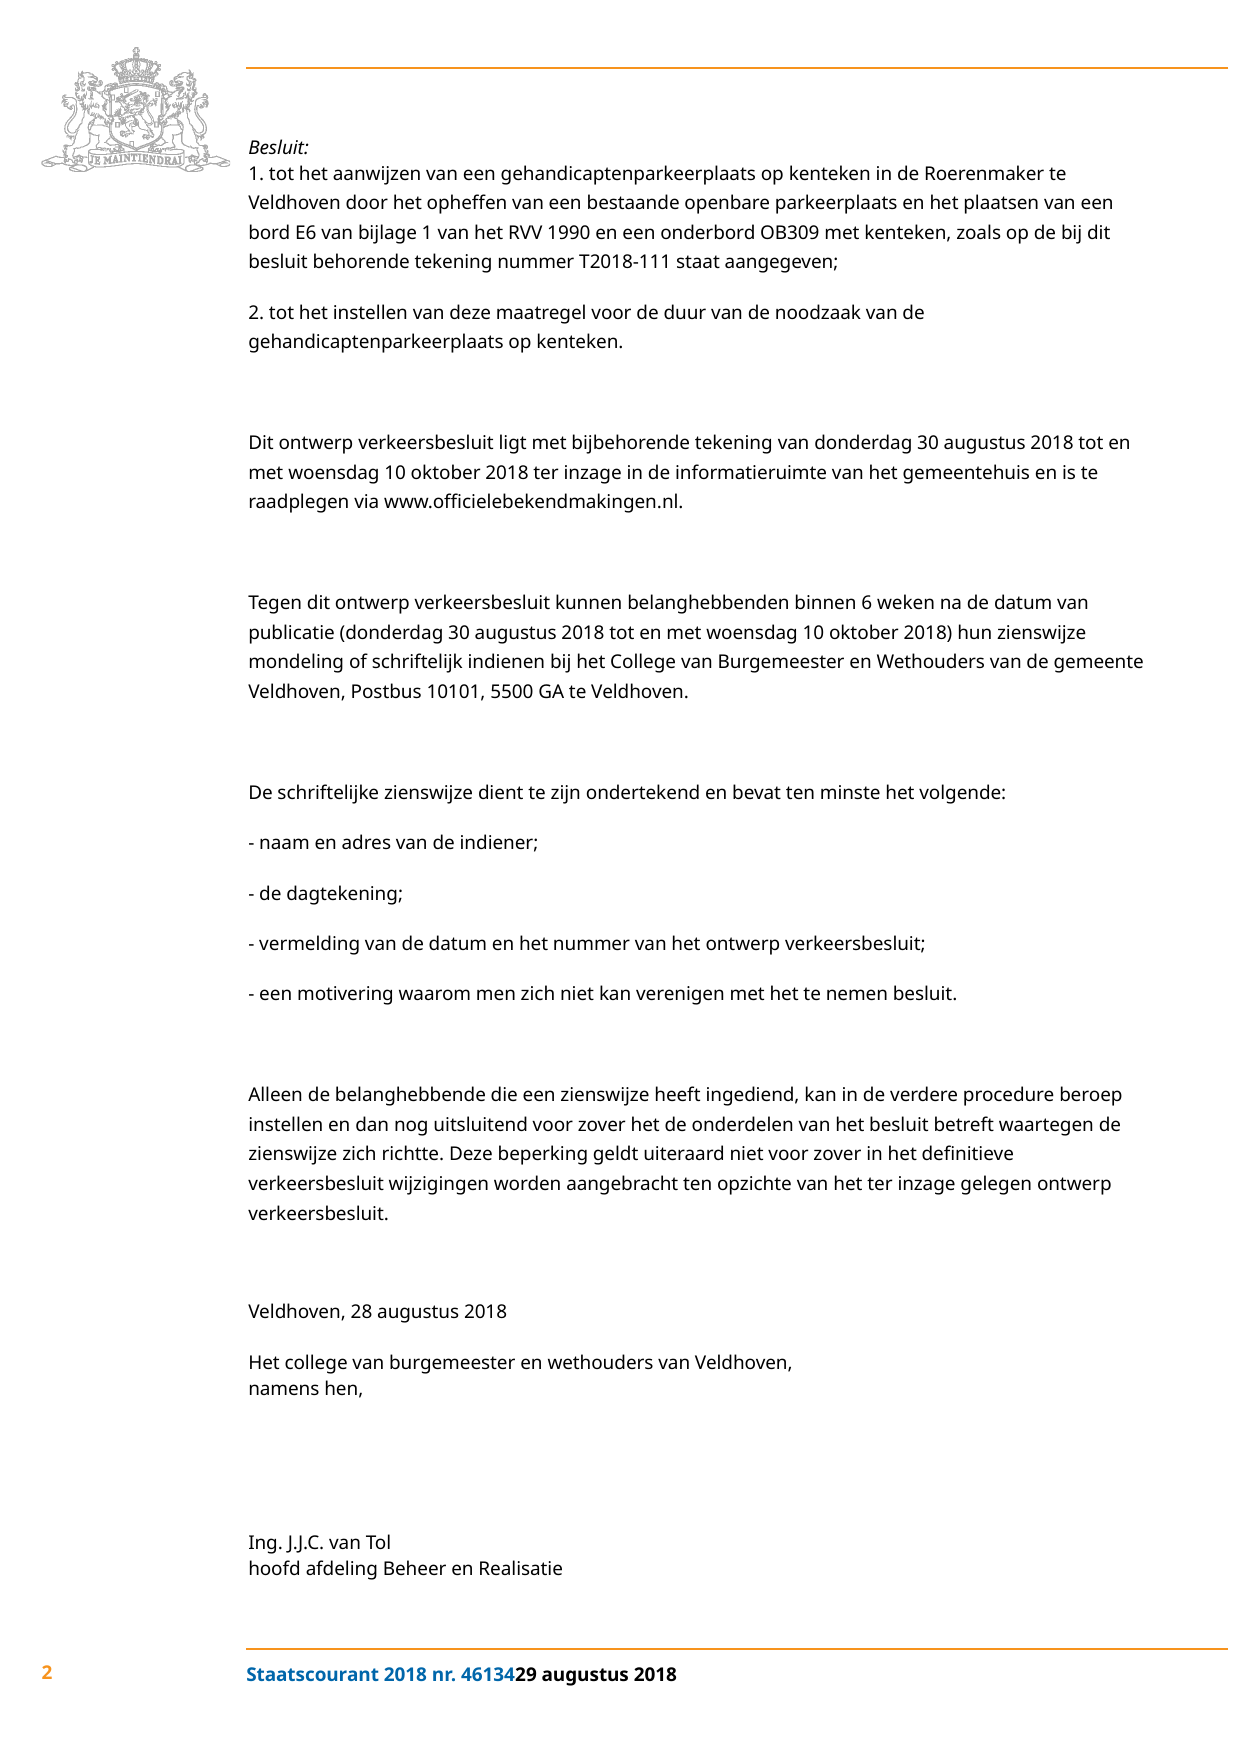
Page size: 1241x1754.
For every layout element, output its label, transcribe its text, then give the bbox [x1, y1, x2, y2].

text Veldhoven, 28 augustus 2018 [248, 1298, 1152, 1324]
text 2. tot het instellen van deze maatregel voor de duur van de noodzaak van de gehandicaptenparkeerplaats op kenteken. [248, 299, 1152, 354]
text - vermelding van de datum en het nummer van het ontwerp verkeersbesluit; [248, 930, 1152, 956]
picture [41, 47, 231, 172]
text Ing. J.J.C. van Tol [248, 1529, 1152, 1555]
text - de dagtekening; [248, 880, 1152, 906]
text namens hen, [248, 1375, 1152, 1401]
text De schriftelijke zienswijze dient te zijn ondertekend en bevat ten minste het volgende: [248, 779, 1152, 805]
text 1. tot het aanwijzen van een gehandicaptenparkeerplaats op kenteken in de Roerenmaker te Veldhoven door het opheffen van een bestaande openbare parkeerplaats en het plaatsen van een bord E6 van bijlage 1 van het RVV 1990 en een onderbord OB309 met kenteken, zoals op de bij dit besluit behorende tekening nummer T2018-111 staat aangegeven; [248, 160, 1152, 274]
text Tegen dit ontwerp verkeersbesluit kunnen belanghebbenden binnen 6 weken na de datum van publicatie (donderdag 30 augustus 2018 tot en met woensdag 10 oktober 2018) hun zienswijze mondeling of schriftelijk indienen bij het College van Burgemeester en Wethouders van de gemeente Veldhoven, Postbus 10101, 5500 GA te Veldhoven. [248, 589, 1152, 704]
text - naam en adres van de indiener; [248, 829, 1152, 855]
text Besluit: [248, 134, 1152, 160]
text Alleen de belanghebbende die een zienswijze heeft ingediend, kan in de verdere procedure beroep instellen en dan nog uitsluitend voor zover het de onderdelen van het besluit betreft waartegen de zienswijze zich richtte. Deze beperking geldt uiteraard niet voor zover in het definitieve verkeersbesluit wijzigingen worden aangebracht ten opzichte van het ter inzage gelegen ontwerp verkeersbesluit. [248, 1081, 1152, 1226]
text Het college van burgemeester en wethouders van Veldhoven, [248, 1349, 1152, 1375]
text - een motivering waarom men zich niet kan verenigen met het te nemen besluit. [248, 981, 1152, 1006]
text Dit ontwerp verkeersbesluit ligt met bijbehorende tekening van donderdag 30 augustus 2018 tot en met woensdag 10 oktober 2018 ter inzage in de informatieruimte van het gemeentehuis en is te raadplegen via www.officielebekendmakingen.nl. [248, 429, 1152, 514]
text hoofd afdeling Beheer en Realisatie [248, 1555, 1152, 1581]
